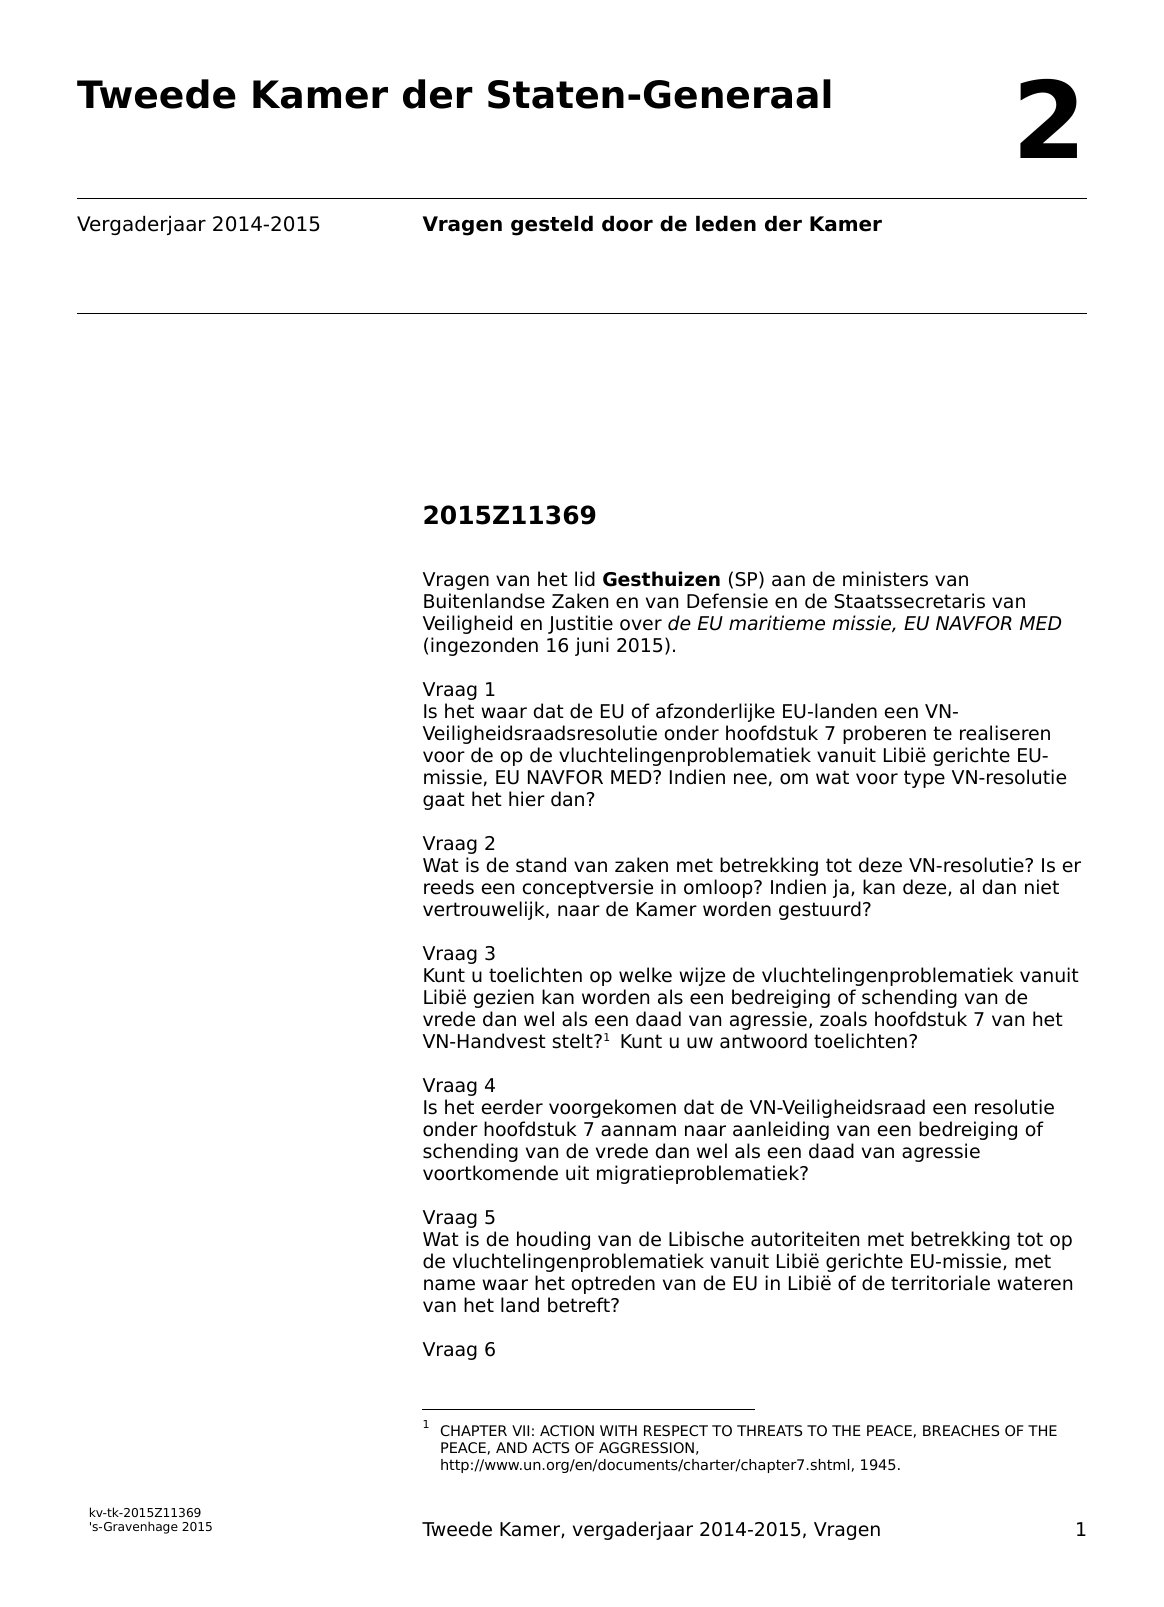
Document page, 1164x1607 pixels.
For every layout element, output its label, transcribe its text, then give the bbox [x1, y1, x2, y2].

table_header Tweede Kamer der Staten-Generaal [77, 59, 886, 198]
text Wat is de houding van de Libische autoriteiten met betrekking tot op de vluchtelingenproblematiek vanuit Libië gerichte EU-missie, met name waar het optreden van de EU in Libië of de territoriale wateren van het land betreft? [422, 1229, 1087, 1317]
text 2015Z11369 [422, 501, 1087, 531]
table_cell Vergaderjaar 2014-2015 [77, 199, 422, 313]
text Vraag 3 [422, 943, 1087, 965]
text Vraag 2 [422, 833, 1087, 855]
text Vraag 4 [422, 1075, 1087, 1097]
text kv-tk-2015Z11369 [88, 1506, 323, 1520]
text Is het waar dat de EU of afzonderlijke EU-landen een VN-Veiligheidsraadsresolutie onder hoofdstuk 7 proberen te realiseren voor de op de vluchtelingenproblematiek vanuit Libië gerichte EU-missie, EU NAVFOR MED? Indien nee, om wat voor type VN-resolutie gaat het hier dan? [422, 701, 1087, 811]
table_header 2 [886, 59, 1087, 198]
text 's-Gravenhage 2015 [88, 1520, 323, 1534]
text Vragen van het lid Gesthuizen (SP) aan de ministers van Buitenlandse Zaken en van Defensie en de Staatssecretaris van Veiligheid en Justitie over de EU maritieme missie, EU NAVFOR MED (ingezonden 16 juni 2015). [422, 569, 1087, 657]
table_cell Vragen gesteld door de leden der Kamer [422, 199, 1087, 313]
text Vraag 1 [422, 679, 1087, 701]
text Vraag 6 [422, 1339, 1087, 1361]
text Is het eerder voorgekomen dat de VN-Veiligheidsraad een resolutie onder hoofdstuk 7 aannam naar aanleiding van een bedreiging of schending van de vrede dan wel als een daad van agressie voortkomende uit migratieproblematiek? [422, 1097, 1087, 1185]
text Vraag 5 [422, 1207, 1087, 1229]
text Kunt u toelichten op welke wijze de vluchtelingenproblematiek vanuit Libië gezien kan worden als een bedreiging of schending van de vrede dan wel als een daad van agressie, zoals hoofdstuk 7 van het VN-Handvest stelt? Kunt u uw antwoord toelichten? [422, 965, 1087, 1053]
text Wat is de stand van zaken met betrekking tot deze VN-resolutie? Is er reeds een conceptversie in omloop? Indien ja, kan deze, al dan niet vertrouwelijk, naar de Kamer worden gestuurd? [422, 855, 1087, 921]
text CHAPTER VII: ACTION WITH RESPECT TO THREATS TO THE PEACE, BREACHES OF THE PEACE, AND ACTS OF AGGRESSION, http://www.un.org/en/documents/charter/chapter7.shtml, 1945. [422, 1418, 1087, 1474]
